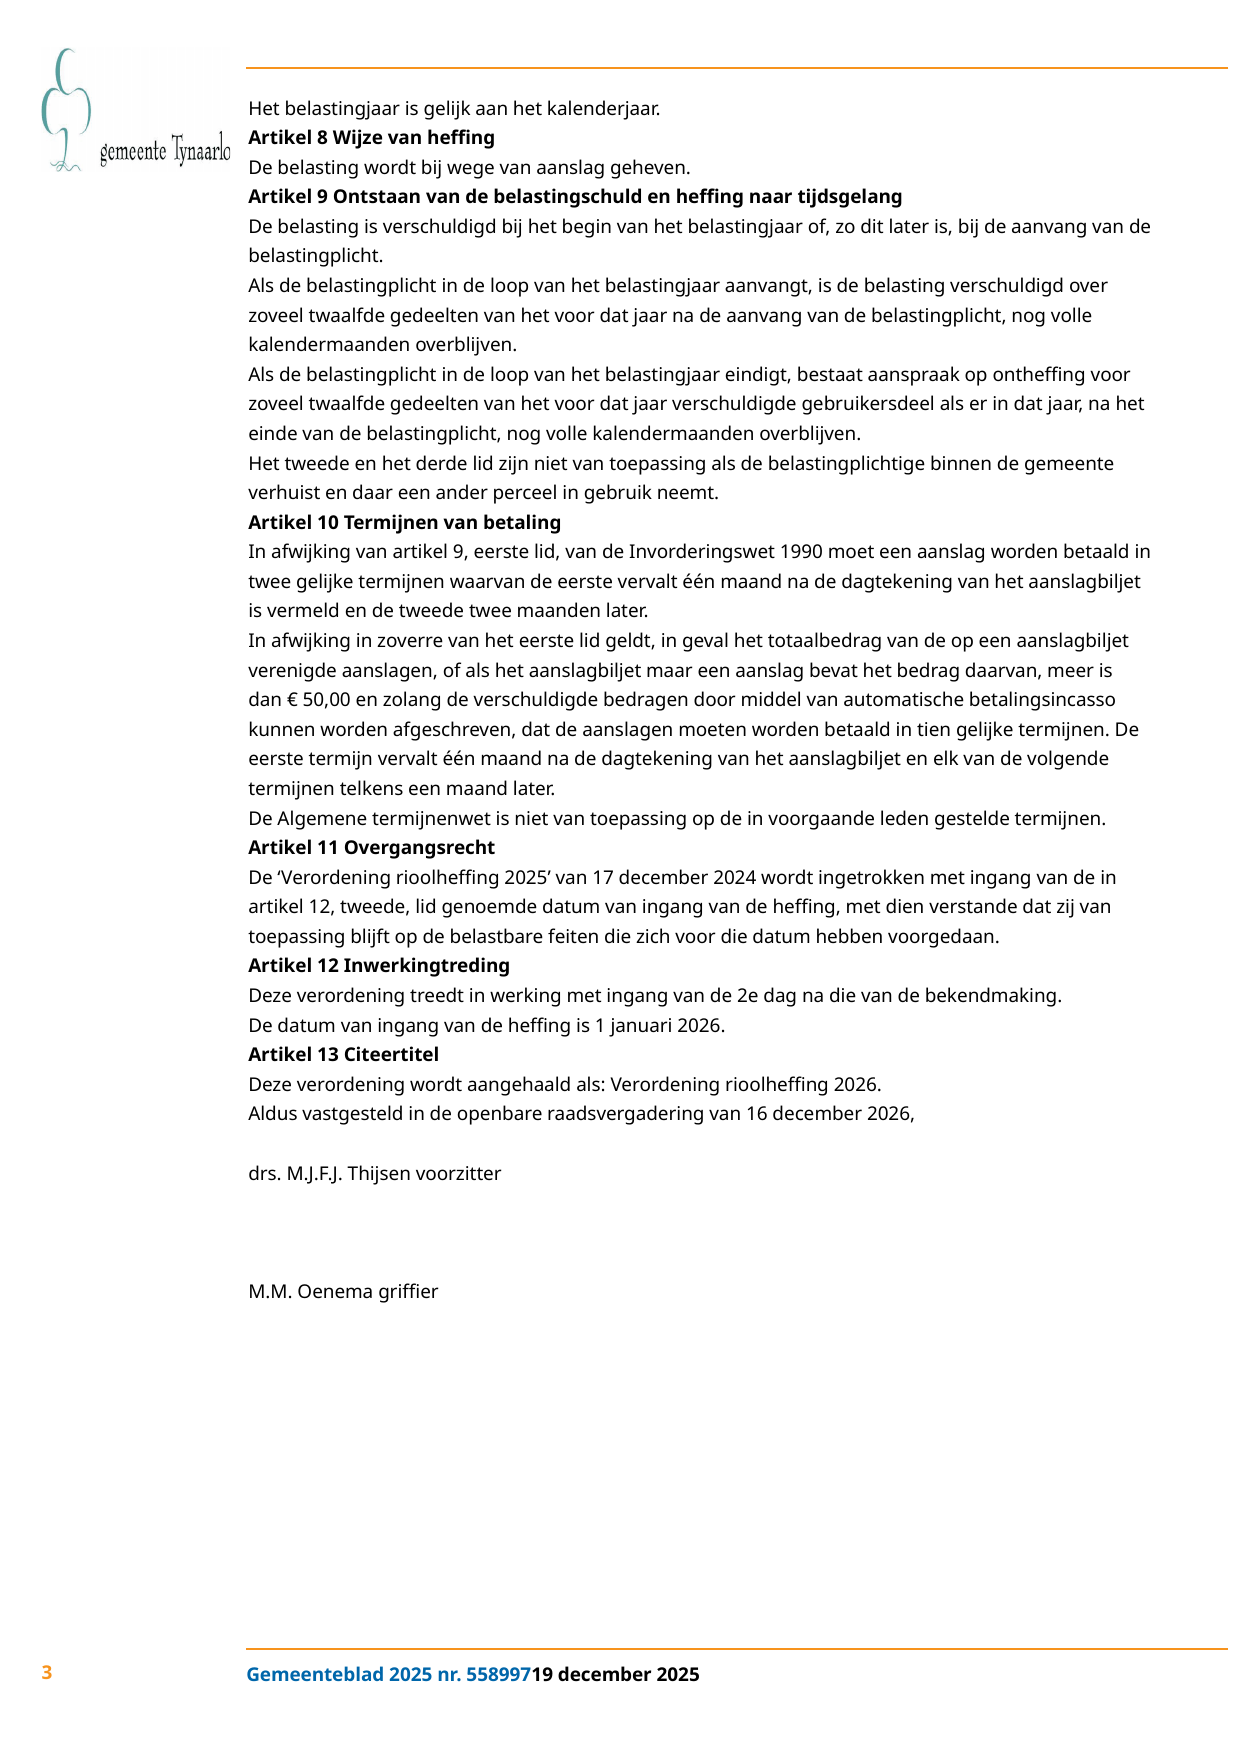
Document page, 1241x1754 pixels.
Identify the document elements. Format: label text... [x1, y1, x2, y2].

text Deze verordening treedt in werking met ingang van de 2e dag na die van de bekendmaking. [248, 982, 1152, 1008]
text De belasting is verschuldigd bij het begin van het belastingjaar of, zo dit later is, bij de aanvang van de belastingplicht. [248, 213, 1152, 268]
text Artikel 13 Citeertitel [248, 1041, 1152, 1067]
text Artikel 11 Overgangsrecht [248, 834, 1152, 860]
text Artikel 8 Wijze van heffing [248, 124, 1152, 150]
text De belasting wordt bij wege van aanslag geheven. [248, 154, 1152, 180]
text Artikel 12 Inwerkingtreding [248, 953, 1152, 978]
text Aldus vastgesteld in de openbare raadsvergadering van 16 december 2026, [248, 1101, 1152, 1126]
text De datum van ingang van de heffing is 1 januari 2026. [248, 1012, 1152, 1038]
text M.M. Oenema griffier [248, 1278, 1152, 1304]
text Als de belastingplicht in de loop van het belastingjaar eindigt, bestaat aanspraak op ontheffing voor zoveel twaalfde gedeelten van het voor dat jaar verschuldigde gebruikersdeel als er in dat jaar, na het einde van de belastingplicht, nog volle kalendermaanden overblijven. [248, 361, 1152, 446]
text drs. M.J.F.J. Thijsen voorzitter [248, 1160, 1152, 1186]
text Artikel 9 Ontstaan van de belastingschuld en heffing naar tijdsgelang [248, 183, 1152, 209]
picture [41, 47, 231, 172]
text In afwijking in zoverre van het eerste lid geldt, in geval het totaalbedrag van de op een aanslagbiljet verenigde aanslagen, of als het aanslagbiljet maar een aanslag bevat het bedrag daarvan, meer is dan € 50,00 en zolang de verschuldigde bedragen door middel van automatische betalingsincasso kunnen worden afgeschreven, dat de aanslagen moeten worden betaald in tien gelijke termijnen. De eerste termijn vervalt één maand na de dagtekening van het aanslagbiljet en elk van de volgende termijnen telkens een maand later. [248, 627, 1152, 801]
text Het tweede en het derde lid zijn niet van toepassing als de belastingplichtige binnen de gemeente verhuist en daar een ander perceel in gebruik neemt. [248, 450, 1152, 505]
text In afwijking van artikel 9, eerste lid, van de Invorderingswet 1990 moet een aanslag worden betaald in twee gelijke termijnen waarvan de eerste vervalt één maand na de dagtekening van het aanslagbiljet is vermeld en de tweede twee maanden later. [248, 538, 1152, 623]
text Als de belastingplicht in de loop van het belastingjaar aanvangt, is de belasting verschuldigd over zoveel twaalfde gedeelten van het voor dat jaar na de aanvang van de belastingplicht, nog volle kalendermaanden overblijven. [248, 272, 1152, 357]
text De ‘Verordening rioolheffing 2025’ van 17 december 2024 wordt ingetrokken met ingang van de in artikel 12, tweede, lid genoemde datum van ingang van de heffing, met dien verstande dat zij van toepassing blijft op de belastbare feiten die zich voor die datum hebben voorgedaan. [248, 864, 1152, 949]
text Deze verordening wordt aangehaald als: Verordening rioolheffing 2026. [248, 1071, 1152, 1097]
text De Algemene termijnenwet is niet van toepassing op de in voorgaande leden gestelde termijnen. [248, 805, 1152, 831]
text Artikel 10 Termijnen van betaling [248, 509, 1152, 535]
text Het belastingjaar is gelijk aan het kalenderjaar. [248, 95, 1152, 121]
